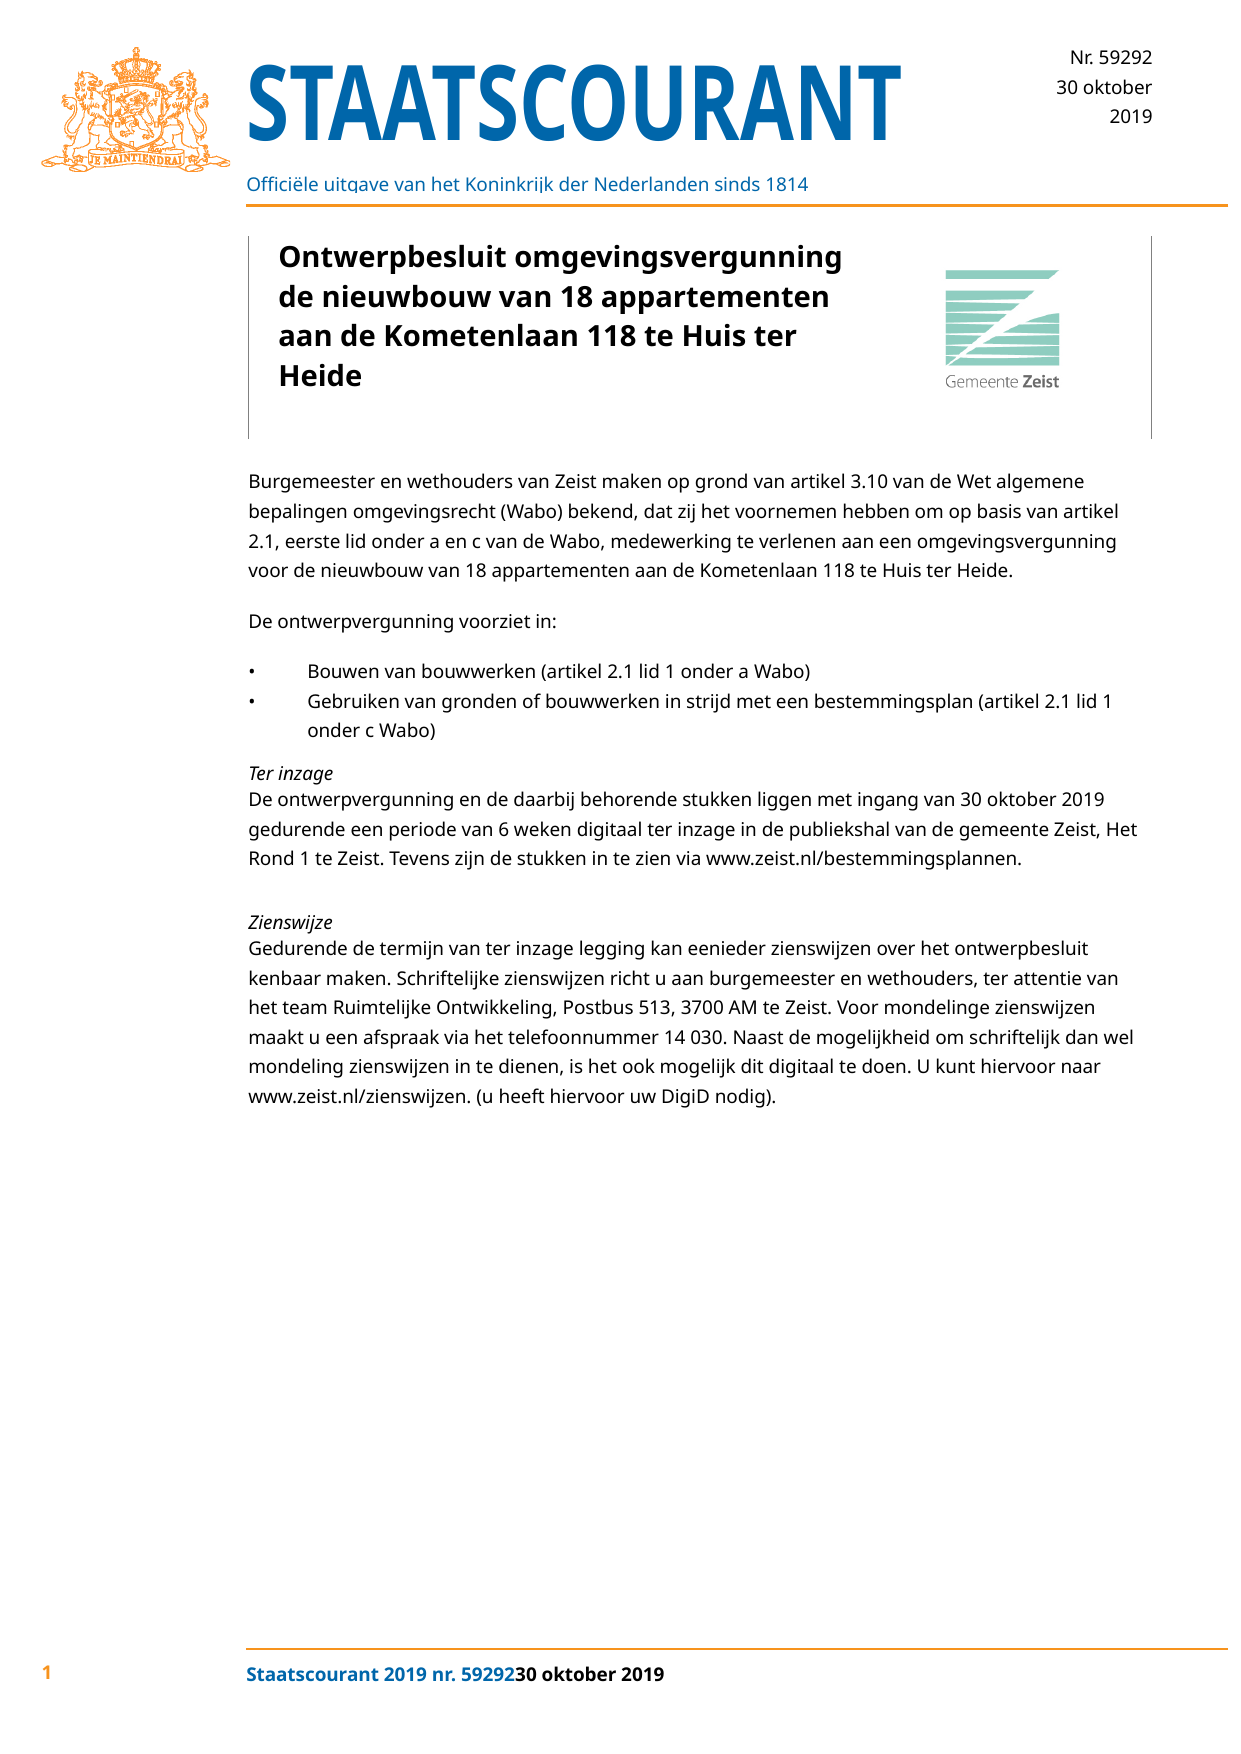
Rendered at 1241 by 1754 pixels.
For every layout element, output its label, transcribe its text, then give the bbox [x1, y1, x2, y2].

table_header [1091, 236, 1151, 413]
table_header Ontwerpbesluit omgevingsvergunning de nieuwbouw van 18 appartementen aan de Kometenlaan 118 te Huis ter Heide [249, 236, 850, 439]
picture [910, 236, 1091, 414]
text Zienswijze [248, 909, 1152, 935]
text Burgemeester en wethouders van Zeist maken op grond van artikel 3.10 van de Wet algemene bepalingen omgevingsrecht (Wabo) bekend, dat zij het voornemen hebben om op basis van artikel 2.1, eerste lid onder a en c van de Wabo, medewerking te verlenen aan een omgevingsvergunning voor de nieuwbouw van 18 appartementen aan de Kometenlaan 118 te Huis ter Heide. [248, 469, 1152, 583]
list Bouwen van bouwwerken (artikel 2.1 lid 1 onder a Wabo) [248, 658, 1152, 684]
text Gedurende de termijn van ter inzage legging kan eenieder zienswijzen over het ontwerpbesluit kenbaar maken. Schriftelijke zienswijzen richt u aan burgemeester en wethouders, ter attentie van het team Ruimtelijke Ontwikkeling, Postbus 513, 3700 AM te Zeist. Voor mondelinge zienswijzen maakt u een afspraak via het telefoonnummer 14 030. Naast de mogelijkheid om schriftelijk dan wel mondeling zienswijzen in te dienen, is het ook mogelijk dit digitaal te doen. U kunt hiervoor naar www.zeist.nl/zienswijzen. (u heeft hiervoor uw DigiD nodig). [248, 935, 1152, 1109]
text De ontwerpvergunning en de daarbij behorende stukken liggen met ingang van 30 oktober 2019 gedurende een periode van 6 weken digitaal ter inzage in de publiekshal van de gemeente Zeist, Het Rond 1 te Zeist. Tevens zijn de stukken in te zien via www.zeist.nl/bestemmingsplannen. [248, 786, 1152, 871]
table_header [850, 414, 1151, 439]
text Ter inzage [248, 761, 1152, 786]
text De ontwerpvergunning voorziet in: [248, 608, 1152, 633]
table_header [850, 236, 910, 413]
list Gebruiken van gronden of bouwwerken in strijd met een bestemmingsplan (artikel 2.1 lid 1 onder c Wabo) [248, 688, 1152, 743]
picture [41, 47, 231, 172]
